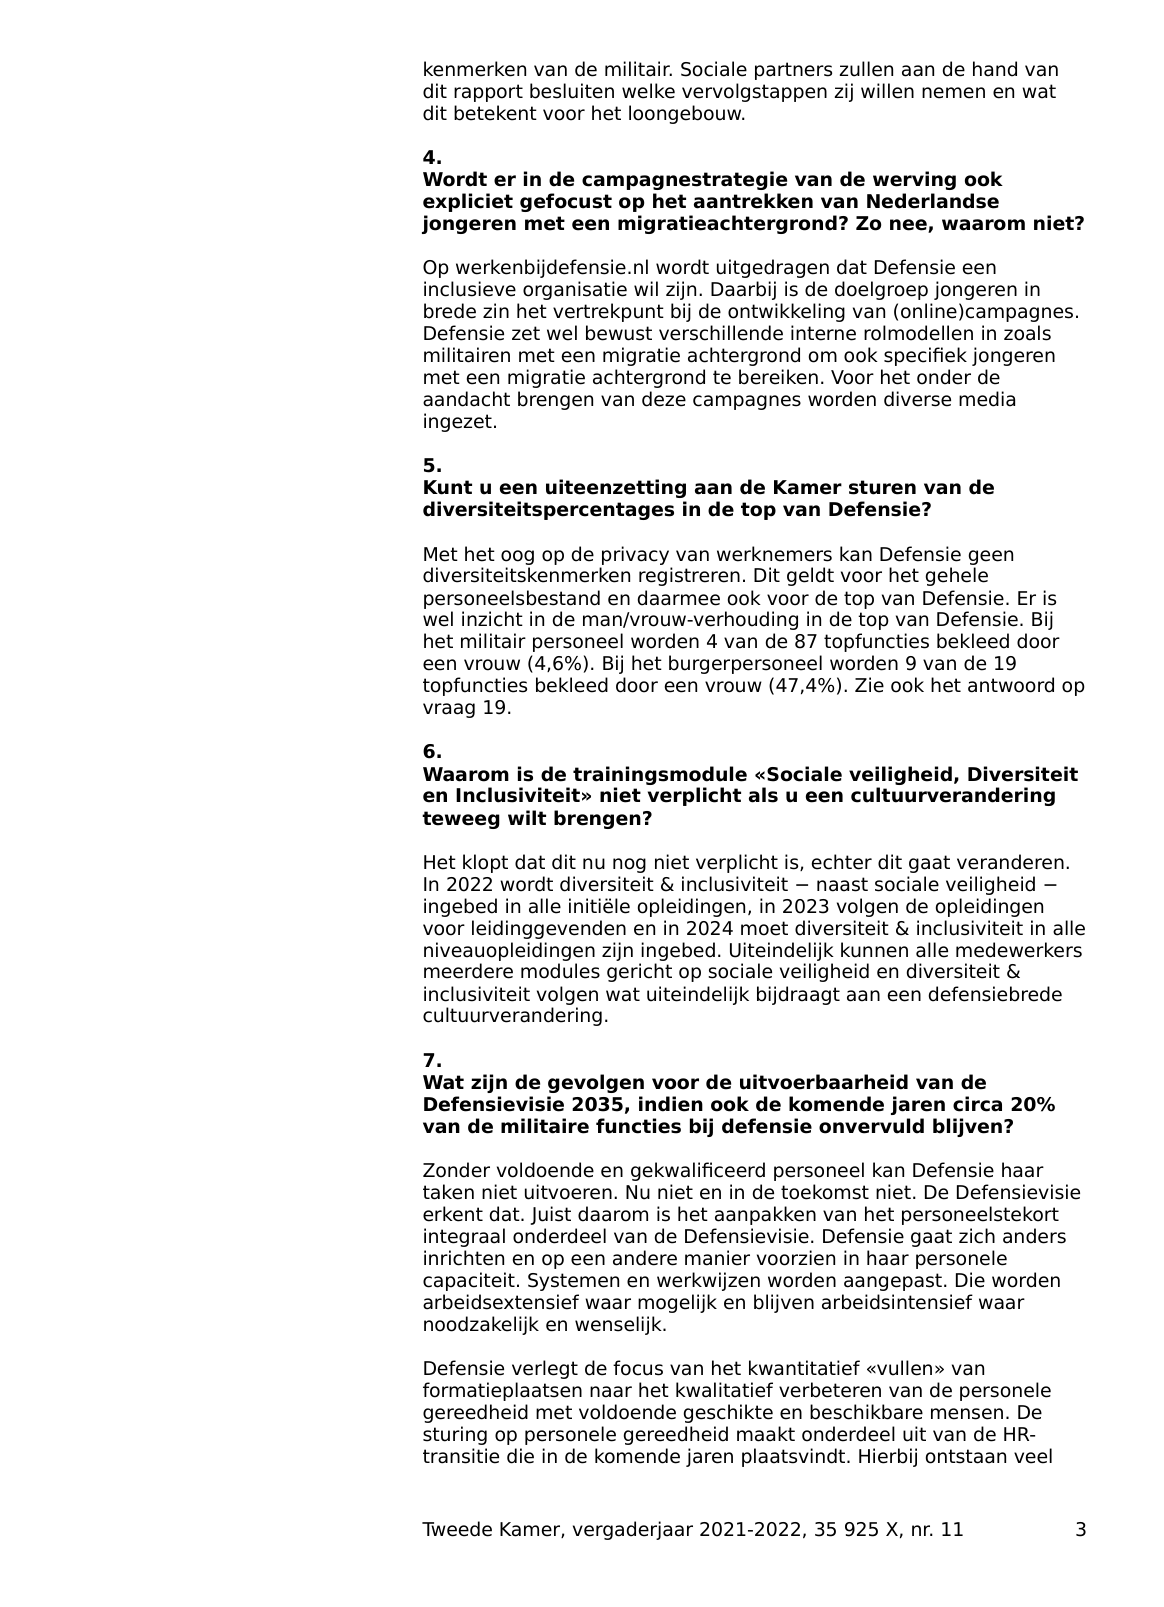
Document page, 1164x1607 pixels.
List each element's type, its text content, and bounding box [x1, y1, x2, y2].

text Met het oog op de privacy van werknemers kan Defensie geen diversiteitskenmerken registreren. Dit geldt voor het gehele personeelsbestand en daarmee ook voor de top van Defensie. Er is wel inzicht in de man/vrouw-verhouding in de top van Defensie. Bij het militair personeel worden 4 van de 87 topfuncties bekleed door een vrouw (4,6%). Bij het burgerpersoneel worden 9 van de 19 topfuncties bekleed door een vrouw (47,4%). Zie ook het antwoord op vraag 19. [422, 543, 1087, 719]
text Wat zijn de gevolgen voor de uitvoerbaarheid van de Defensievisie 2035, indien ook de komende jaren circa 20% van de militaire functies bij defensie onvervuld blijven? [422, 1072, 1087, 1137]
text 7. [422, 1049, 1087, 1072]
text Kunt u een uiteenzetting aan de Kamer sturen van de diversiteitspercentages in de top van Defensie? [422, 477, 1087, 521]
text Defensie verlegt de focus van het kwantitatief «vullen» van formatieplaatsen naar het kwalitatief verbeteren van de personele gereedheid met voldoende geschikte en beschikbare mensen. De sturing op personele gereedheid maakt onderdeel uit van de HR-transitie die in de komende jaren plaatsvindt. Hierbij ontstaan veel [422, 1358, 1087, 1468]
text Waarom is de trainingsmodule «Sociale veiligheid, Diversiteit en Inclusiviteit» niet verplicht als u een cultuurverandering teweeg wilt brengen? [422, 763, 1087, 829]
text 5. [422, 455, 1087, 477]
text Zonder voldoende en gekwalificeerd personeel kan Defensie haar taken niet uitvoeren. Nu niet en in de toekomst niet. De Defensievisie erkent dat. Juist daarom is het aanpakken van het personeelstekort integraal onderdeel van de Defensievisie. Defensie gaat zich anders inrichten en op een andere manier voorzien in haar personele capaciteit. Systemen en werkwijzen worden aangepast. Die worden arbeidsextensief waar mogelijk en blijven arbeidsintensief waar noodzakelijk en wenselijk. [422, 1160, 1087, 1336]
text Wordt er in de campagnestrategie van de werving ook expliciet gefocust op het aantrekken van Nederlandse jongeren met een migratieachtergrond? Zo nee, waarom niet? [422, 169, 1087, 235]
text 4. [422, 147, 1087, 169]
text Op werkenbijdefensie.nl wordt uitgedragen dat Defensie een inclusieve organisatie wil zijn. Daarbij is de doelgroep jongeren in brede zin het vertrekpunt bij de ontwikkeling van (online)campagnes. Defensie zet wel bewust verschillende interne rolmodellen in zoals militairen met een migratie achtergrond om ook specifiek jongeren met een migratie achtergrond te bereiken. Voor het onder de aandacht brengen van deze campagnes worden diverse media ingezet. [422, 257, 1087, 433]
text kenmerken van de militair. Sociale partners zullen aan de hand van dit rapport besluiten welke vervolgstappen zij willen nemen en wat dit betekent voor het loongebouw. [422, 59, 1087, 125]
text Het klopt dat dit nu nog niet verplicht is, echter dit gaat veranderen. In 2022 wordt diversiteit & inclusiviteit − naast sociale veiligheid − ingebed in alle initiële opleidingen, in 2023 volgen de opleidingen voor leidinggevenden en in 2024 moet diversiteit & inclusiviteit in alle niveauopleidingen zijn ingebed. Uiteindelijk kunnen alle medewerkers meerdere modules gericht op sociale veiligheid en diversiteit & inclusiviteit volgen wat uiteindelijk bijdraagt aan een defensiebrede cultuurverandering. [422, 852, 1087, 1027]
text 6. [422, 741, 1087, 763]
